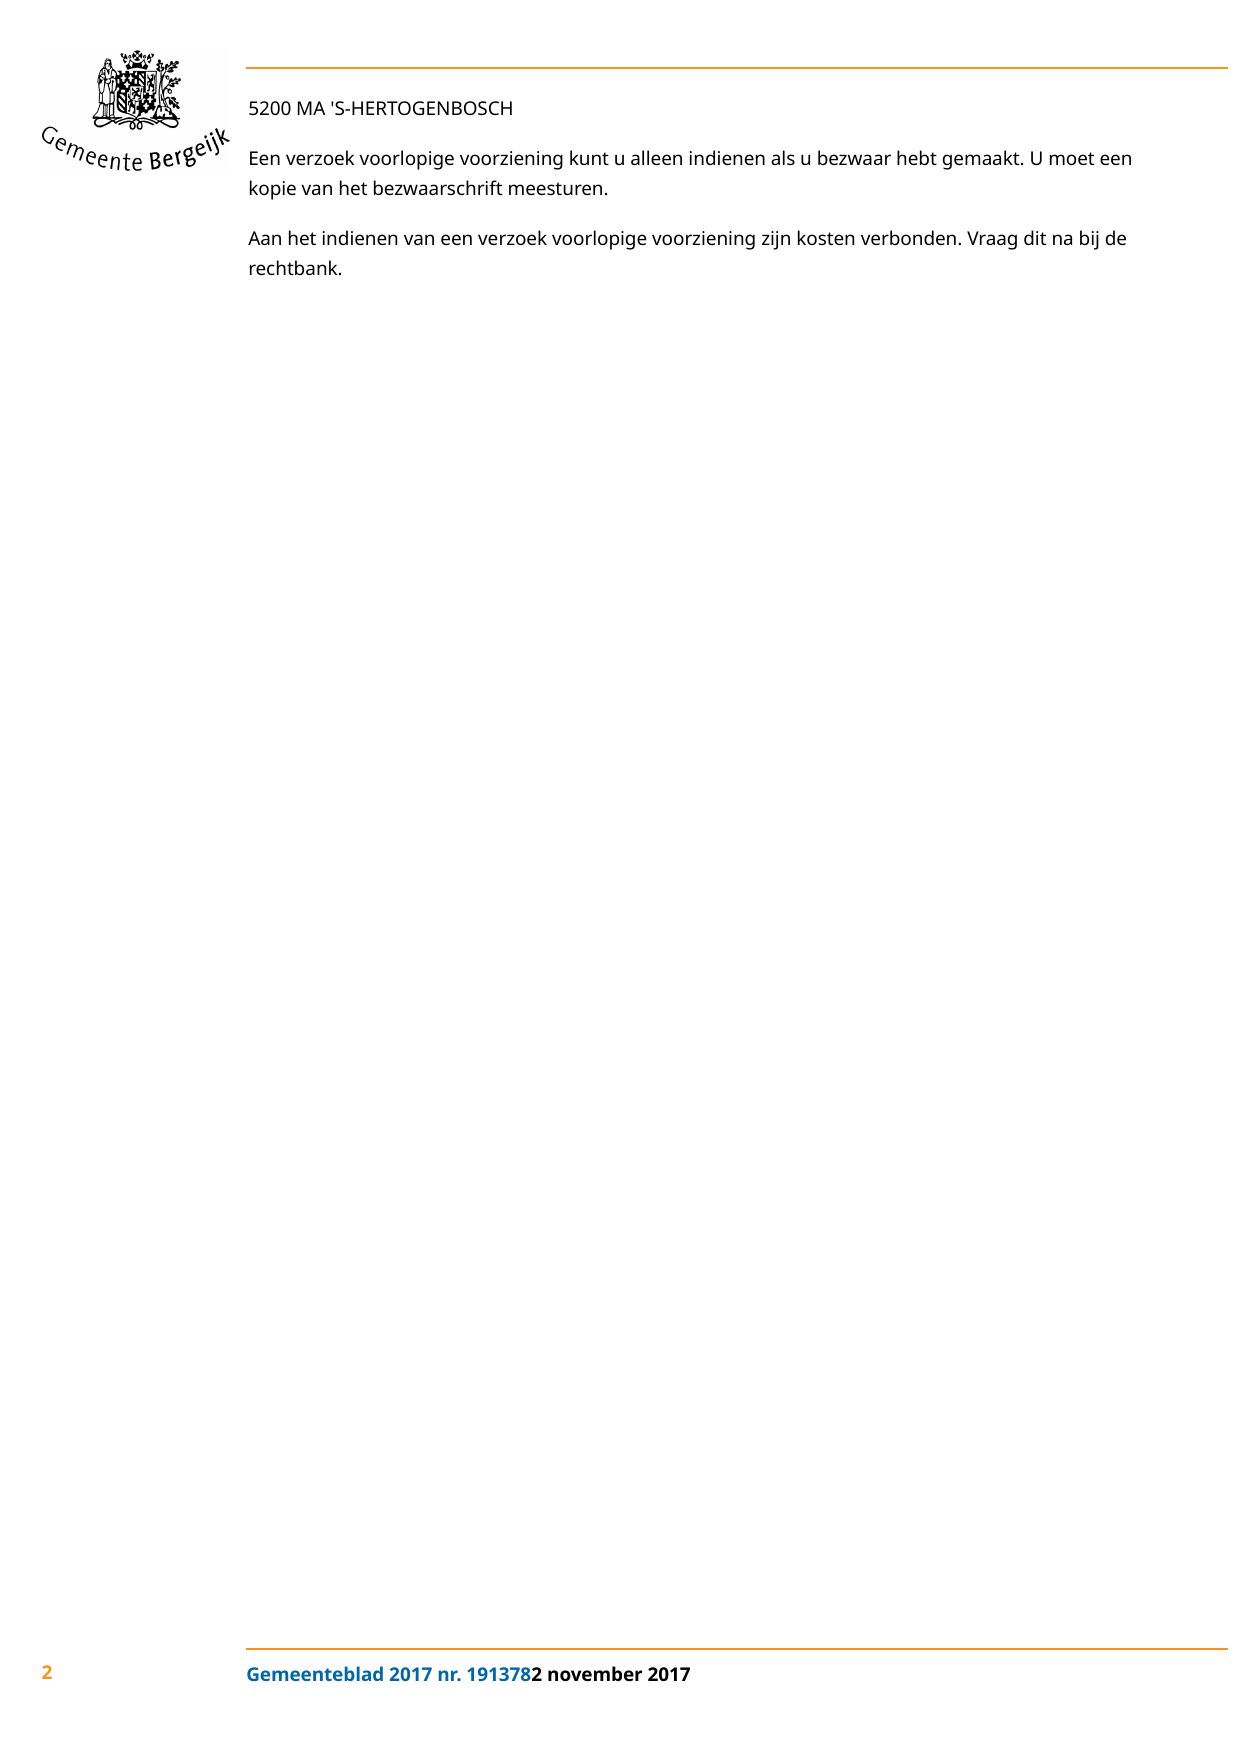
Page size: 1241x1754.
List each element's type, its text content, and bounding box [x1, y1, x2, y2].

picture [41, 47, 231, 172]
text 5200 MA 'S-HERTOGENBOSCH [248, 95, 1152, 121]
text Een verzoek voorlopige voorziening kunt u alleen indienen als u bezwaar hebt gemaakt. U moet een kopie van het bezwaarschrift meesturen. [248, 145, 1152, 201]
text Aan het indienen van een verzoek voorlopige voorziening zijn kosten verbonden. Vraag dit na bij de rechtbank. [248, 225, 1152, 281]
